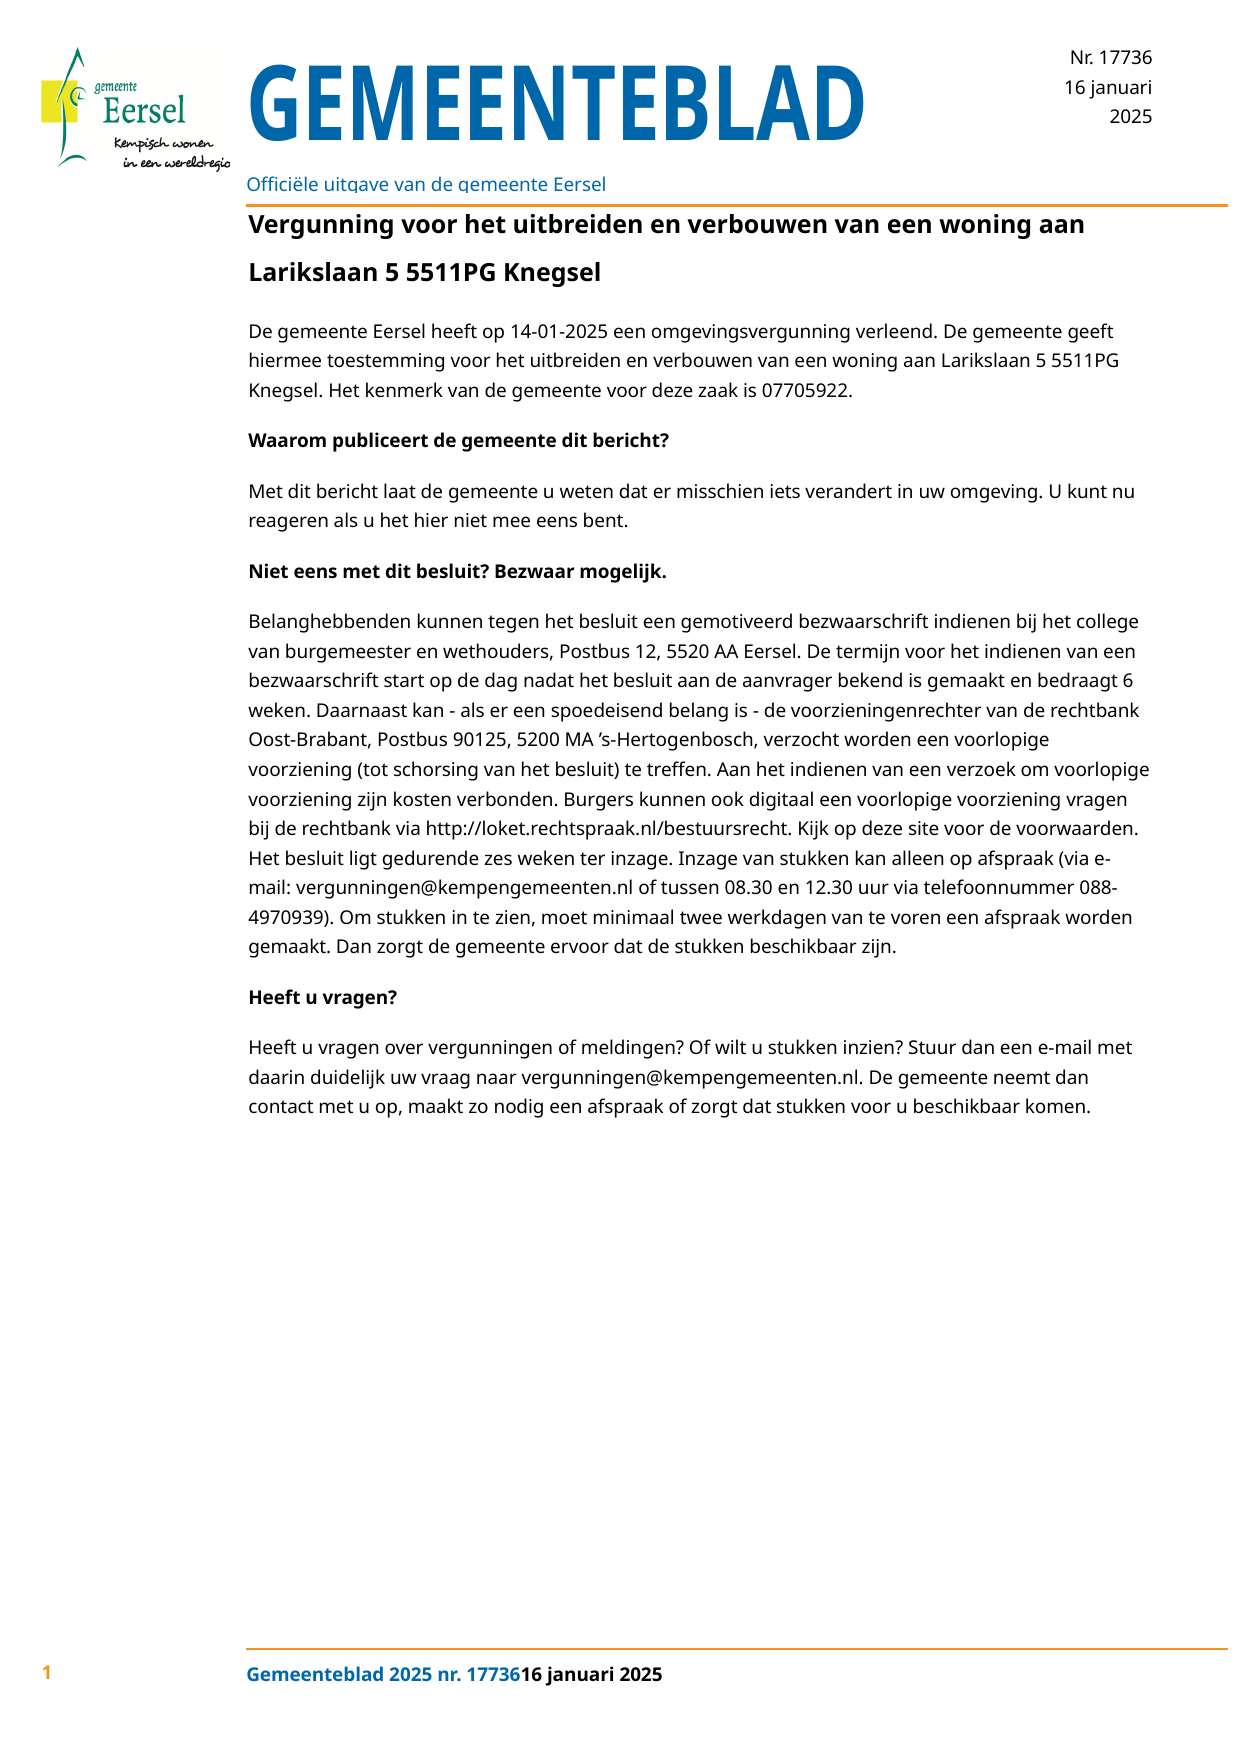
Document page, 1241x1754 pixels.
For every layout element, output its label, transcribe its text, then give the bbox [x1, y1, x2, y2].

text Heeft u vragen over vergunningen of meldingen? Of wilt u stukken inzien? Stuur dan een e-mail met daarin duidelijk uw vraag naar vergunningen@kempengemeenten.nl. De gemeente neemt dan contact met u op, maakt zo nodig een afspraak of zorgt dat stukken voor u beschikbaar komen. [248, 1034, 1152, 1119]
text Niet eens met dit besluit? Bezwaar mogelijk. [248, 558, 1152, 584]
picture [41, 47, 231, 172]
text Heeft u vragen? [248, 984, 1152, 1010]
text Waarom publiceert de gemeente dit bericht? [248, 427, 1152, 453]
text Vergunning voor het uitbreiden en verbouwen van een woning aan Larikslaan 5 5511PG Knegsel [248, 207, 1152, 288]
text Met dit bericht laat de gemeente u weten dat er misschien iets verandert in uw omgeving. U kunt nu reageren als u het hier niet mee eens bent. [248, 478, 1152, 533]
text Belanghebbenden kunnen tegen het besluit een gemotiveerd bezwaarschrift indienen bij het college van burgemeester en wethouders, Postbus 12, 5520 AA Eersel. De termijn voor het indienen van een bezwaarschrift start op de dag nadat het besluit aan de aanvrager bekend is gemaakt en bedraagt 6 weken. Daarnaast kan - als er een spoedeisend belang is - de voorzieningenrechter van de rechtbank Oost-Brabant, Postbus 90125, 5200 MA ’s-Hertogenbosch, verzocht worden een voorlopige voorziening (tot schorsing van het besluit) te treffen. Aan het indienen van een verzoek om voorlopige voorziening zijn kosten verbonden. Burgers kunnen ook digitaal een voorlopige voorziening vragen bij de rechtbank via http://loket.rechtspraak.nl/bestuursrecht. Kijk op deze site voor de voorwaarden. Het besluit ligt gedurende zes weken ter inzage. Inzage van stukken kan alleen op afspraak (via e-mail: vergunningen@kempengemeenten.nl of tussen 08.30 en 12.30 uur via telefoonnummer 088-4970939). Om stukken in te zien, moet minimaal twee werkdagen van te voren een afspraak worden gemaakt. Dan zorgt de gemeente ervoor dat de stukken beschikbaar zijn. [248, 608, 1152, 959]
text De gemeente Eersel heeft op 14-01-2025 een omgevingsvergunning verleend. De gemeente geeft hiermee toestemming voor het uitbreiden en verbouwen van een woning aan Larikslaan 5 5511PG Knegsel. Het kenmerk van de gemeente voor deze zaak is 07705922. [248, 318, 1152, 403]
